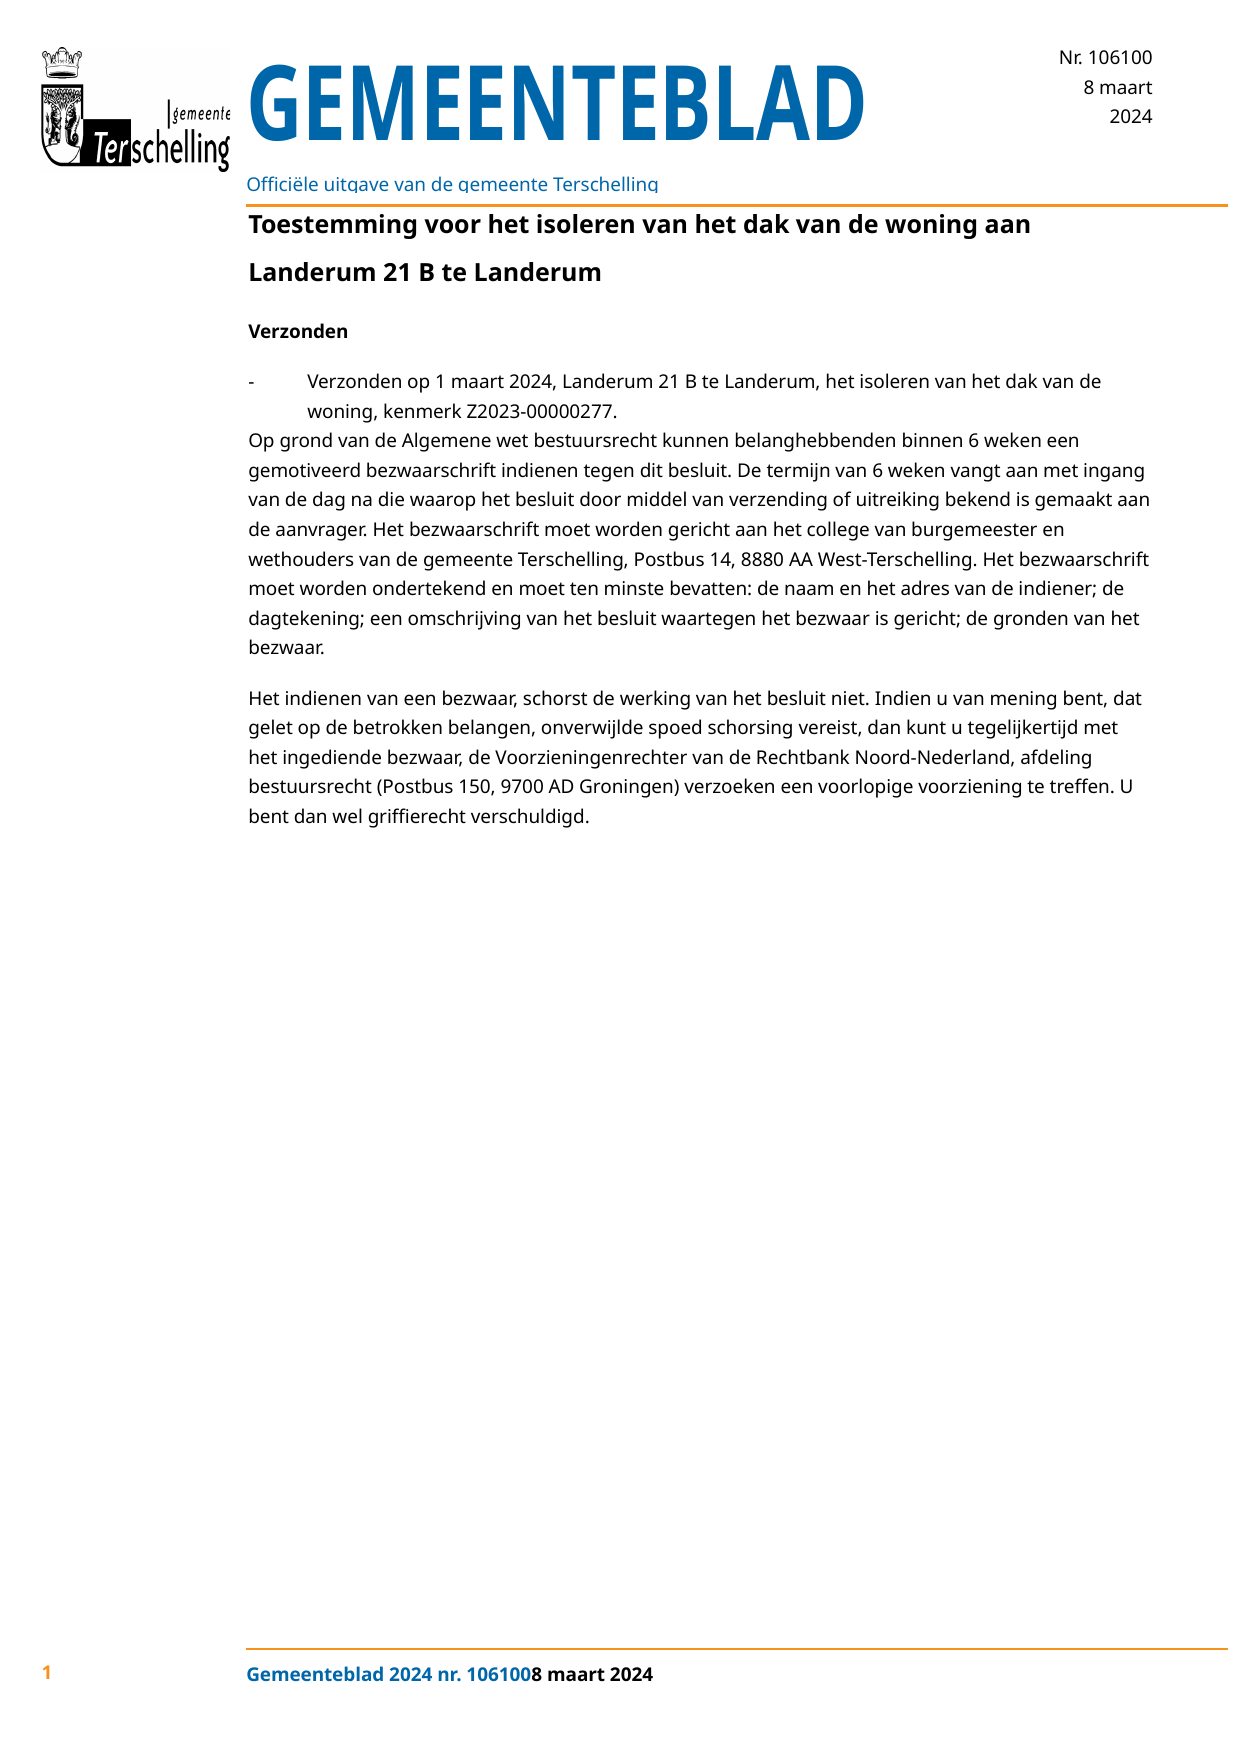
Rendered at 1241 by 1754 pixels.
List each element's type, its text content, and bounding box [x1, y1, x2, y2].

text Toestemming voor het isoleren van het dak van de woning aan Landerum 21 B te Landerum [248, 207, 1152, 288]
text Op grond van de Algemene wet bestuursrecht kunnen belanghebbenden binnen 6 weken een gemotiveerd bezwaarschrift indienen tegen dit besluit. De termijn van 6 weken vangt aan met ingang van de dag na die waarop het besluit door middel van verzending of uitreiking bekend is gemaakt aan de aanvrager. Het bezwaarschrift moet worden gericht aan het college van burgemeester en wethouders van de gemeente Terschelling, Postbus 14, 8880 AA West-Terschelling. Het bezwaarschrift moet worden ondertekend en moet ten minste bevatten: de naam en het adres van de indiener; de dagtekening; een omschrijving van het besluit waartegen het bezwaar is gericht; de gronden van het bezwaar. [248, 427, 1152, 660]
text Verzonden [248, 318, 1152, 344]
list Verzonden op 1 maart 2024, Landerum 21 B te Landerum, het isoleren van het dak van de woning, kenmerk Z2023-00000277. [248, 368, 1152, 424]
text Het indienen van een bezwaar, schorst de werking van het besluit niet. Indien u van mening bent, dat gelet op de betrokken belangen, onverwijlde spoed schorsing vereist, dan kunt u tegelijkertijd met het ingediende bezwaar, de Voorzieningenrechter van de Rechtbank Noord-Nederland, afdeling bestuursrecht (Postbus 150, 9700 AD Groningen) verzoeken een voorlopige voorziening te treffen. U bent dan wel griffierecht verschuldigd. [248, 685, 1152, 829]
picture [41, 47, 231, 172]
